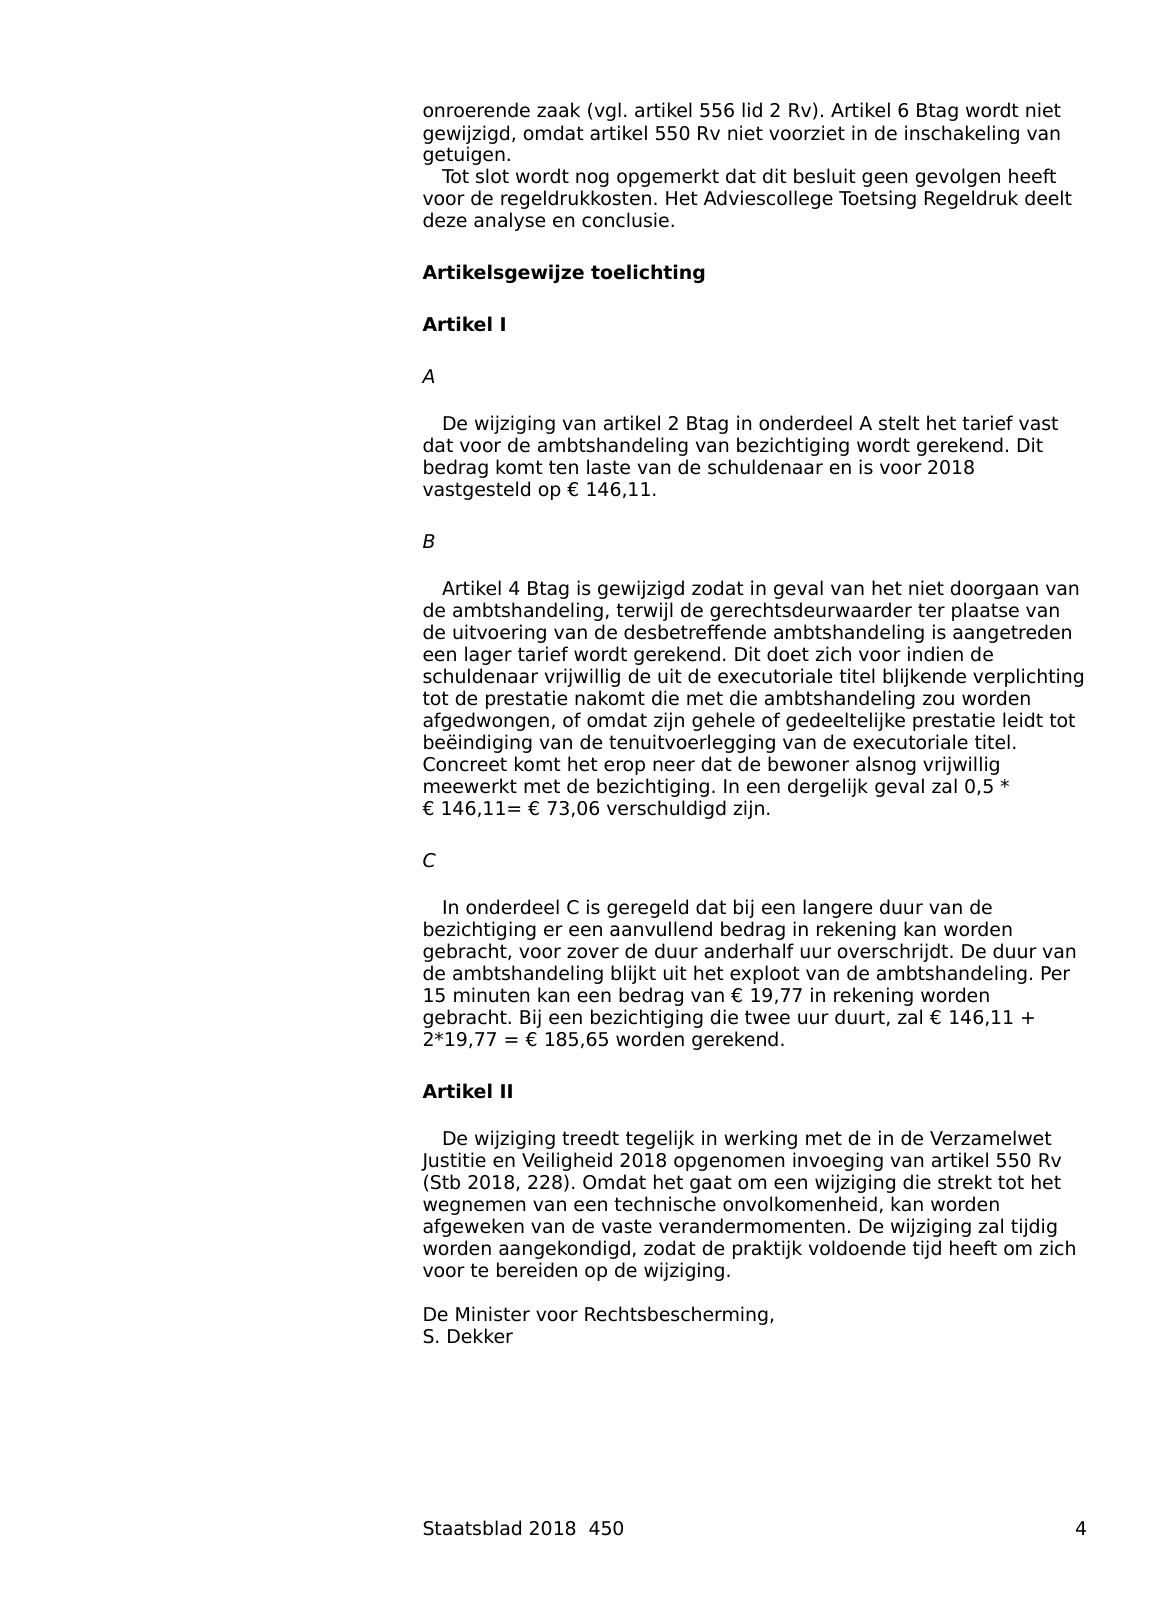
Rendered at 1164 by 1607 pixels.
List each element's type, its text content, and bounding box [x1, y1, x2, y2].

subtitle Artikel I [422, 314, 1087, 336]
subtitle Artikel II [422, 1081, 1087, 1103]
text Artikel 4 Btag is gewijzigd zodat in geval van het niet doorgaan van de ambtshandeling, terwijl de gerechtsdeurwaarder ter plaatse van de uitvoering van de desbetreffende ambtshandeling is aangetreden een lager tarief wordt gerekend. Dit doet zich voor indien de schuldenaar vrijwillig de uit de executoriale titel blijkende verplichting tot de prestatie nakomt die met die ambtshandeling zou worden afgedwongen, of omdat zijn gehele of gedeeltelijke prestatie leidt tot beëindiging van de tenuitvoerlegging van de executoriale titel. Concreet komt het erop neer dat de bewoner alsnog vrijwillig meewerkt met de bezichtiging. In een dergelijk geval zal 0,5 * € 146,11= € 73,06 verschuldigd zijn. [422, 578, 1087, 820]
text onroerende zaak (vgl. artikel 556 lid 2 Rv). Artikel 6 Btag wordt niet gewijzigd, omdat artikel 550 Rv niet voorziet in de inschakeling van getuigen. [422, 100, 1087, 166]
subtitle B [422, 531, 1087, 553]
text Tot slot wordt nog opgemerkt dat dit besluit geen gevolgen heeft voor de regeldrukkosten. Het Adviescollege Toetsing Regeldruk deelt deze analyse en conclusie. [422, 166, 1087, 232]
text De Minister voor Rechtsbescherming, S. Dekker [422, 1304, 1087, 1348]
subtitle C [422, 850, 1087, 872]
text De wijziging treedt tegelijk in werking met de in de Verzamelwet Justitie en Veiligheid 2018 opgenomen invoeging van artikel 550 Rv (Stb 2018, 228). Omdat het gaat om een wijziging die strekt tot het wegnemen van een technische onvolkomenheid, kan worden afgeweken van de vaste verandermomenten. De wijziging zal tijdig worden aangekondigd, zodat de praktijk voldoende tijd heeft om zich voor te bereiden op de wijziging. [422, 1128, 1087, 1282]
subtitle A [422, 366, 1087, 388]
text De wijziging van artikel 2 Btag in onderdeel A stelt het tarief vast dat voor de ambtshandeling van bezichtiging wordt gerekend. Dit bedrag komt ten laste van de schuldenaar en is voor 2018 vastgesteld op € 146,11. [422, 413, 1087, 501]
subtitle Artikelsgewijze toelichting [422, 262, 1087, 284]
text In onderdeel C is geregeld dat bij een langere duur van de bezichtiging er een aanvullend bedrag in rekening kan worden gebracht, voor zover de duur anderhalf uur overschrijdt. De duur van de ambtshandeling blijkt uit het exploot van de ambtshandeling. Per 15 minuten kan een bedrag van € 19,77 in rekening worden gebracht. Bij een bezichtiging die twee uur duurt, zal € 146,11 + 2*19,77 = € 185,65 worden gerekend. [422, 897, 1087, 1051]
